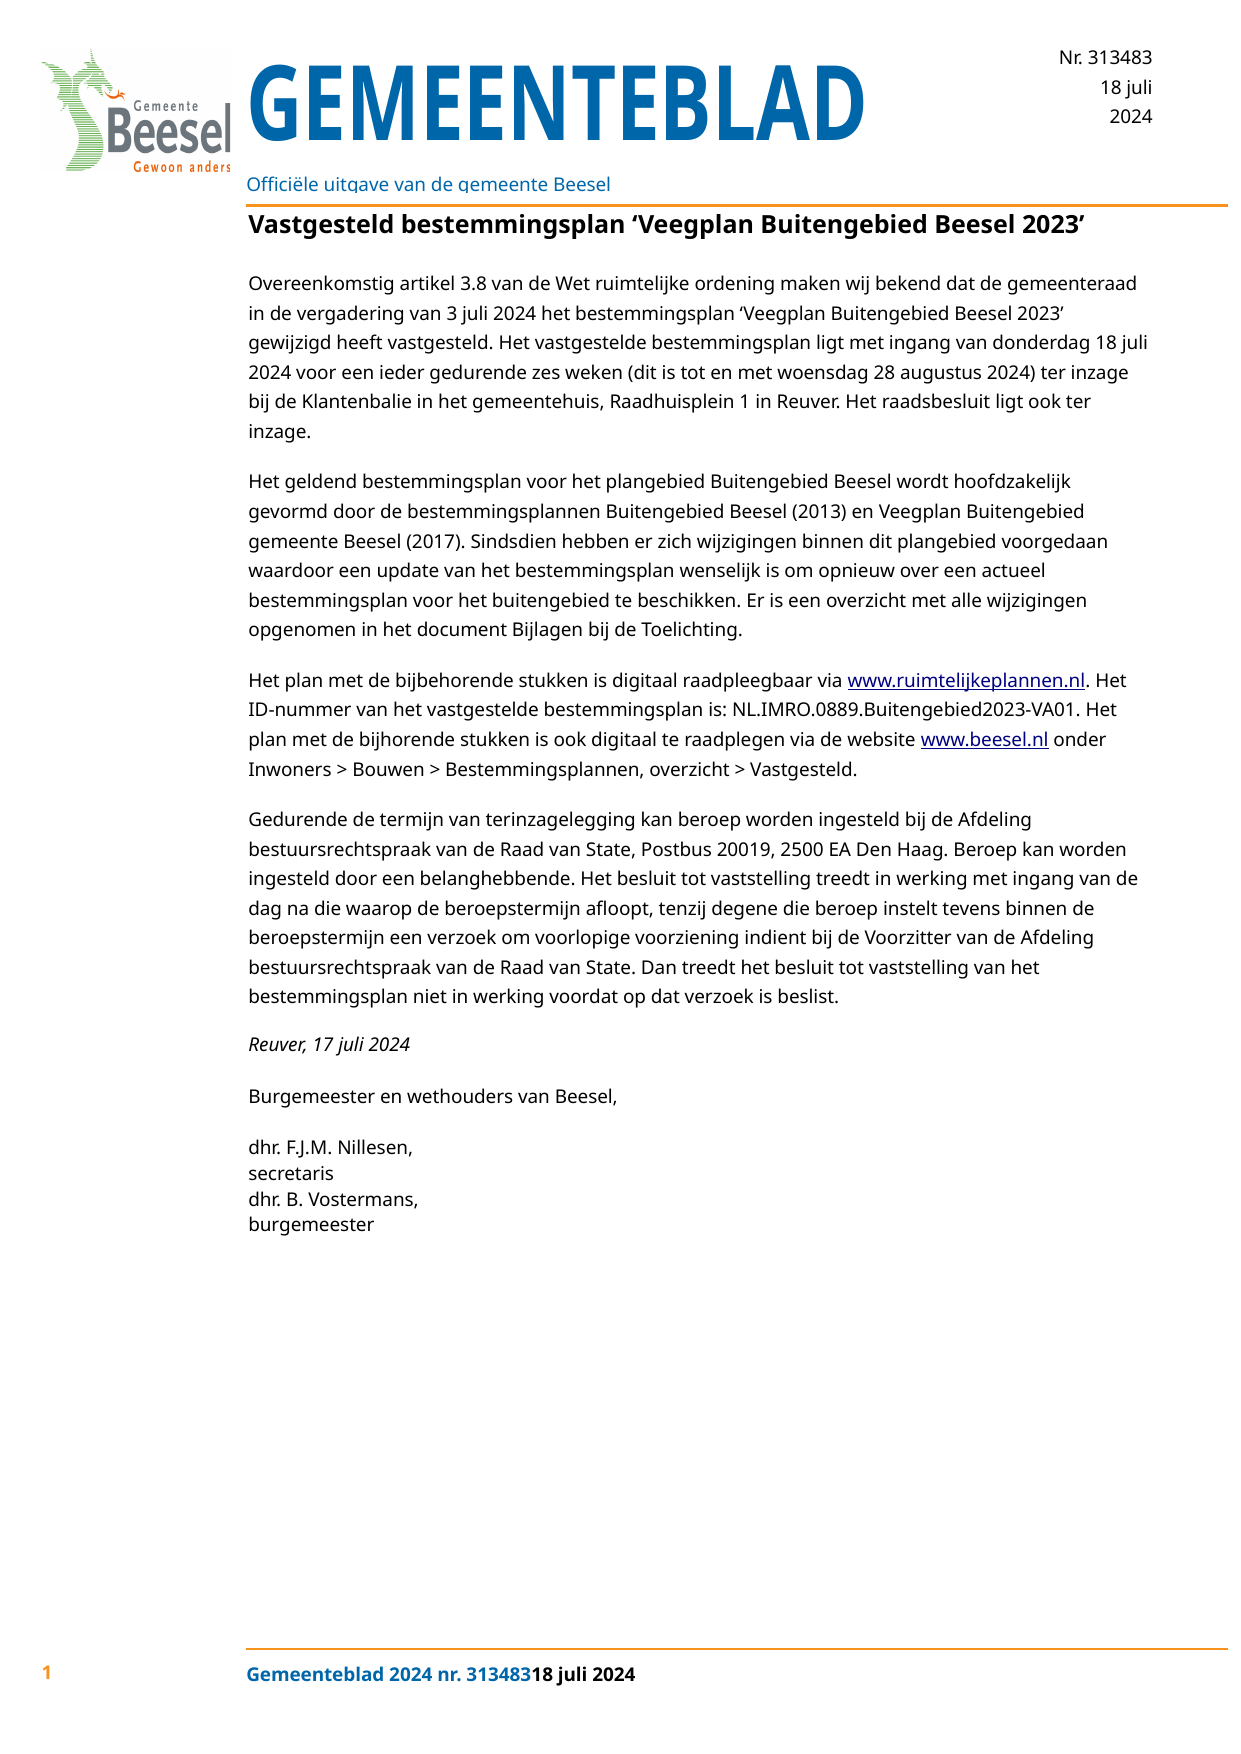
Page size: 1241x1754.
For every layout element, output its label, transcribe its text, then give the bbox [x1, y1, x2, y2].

text Gedurende de termijn van terinzagelegging kan beroep worden ingesteld bij de Afdeling bestuursrechtspraak van de Raad van State, Postbus 20019, 2500 EA Den Haag. Beroep kan worden ingesteld door een belanghebbende. Het besluit tot vaststelling treedt in werking met ingang van de dag na die waarop de beroepstermijn afloopt, tenzij degene die beroep instelt tevens binnen de beroepstermijn een verzoek om voorlopige voorziening indient bij de Voorzitter van de Afdeling bestuursrechtspraak van de Raad van State. Dan treedt het besluit tot vaststelling van het bestemmingsplan niet in werking voordat op dat verzoek is beslist. [248, 806, 1152, 1009]
text secretaris [248, 1160, 1152, 1186]
text Burgemeester en wethouders van Beesel, [248, 1083, 1152, 1109]
text Vastgesteld bestemmingsplan ‘Veegplan Buitengebied Beesel 2023’ [248, 207, 1152, 241]
text Het plan met de bijbehorende stukken is digitaal raadpleegbaar via www.ruimtelijkeplannen.nl. Het ID-nummer van het vastgestelde bestemmingsplan is: NL.IMRO.0889.Buitengebied2023-VA01. Het plan met de bijhorende stukken is ook digitaal te raadplegen via de website www.beesel.nl onder Inwoners > Bouwen > Bestemmingsplannen, overzicht > Vastgesteld. [248, 667, 1152, 781]
text dhr. B. Vostermans, [248, 1186, 1152, 1212]
text Overeenkomstig artikel 3.8 van de Wet ruimtelijke ordening maken wij bekend dat de gemeenteraad in de vergadering van 3 juli 2024 het bestemmingsplan ‘Veegplan Buitengebied Beesel 2023’ gewijzigd heeft vastgesteld. Het vastgestelde bestemmingsplan ligt met ingang van donderdag 18 juli 2024 voor een ieder gedurende zes weken (dit is tot en met woensdag 28 augustus 2024) ter inzage bij de Klantenbalie in het gemeentehuis, Raadhuisplein 1 in Reuver. Het raadsbesluit ligt ook ter inzage. [248, 270, 1152, 444]
text burgemeester [248, 1212, 1152, 1237]
text Reuver, 17 juli 2024 [248, 1031, 1152, 1057]
text dhr. F.J.M. Nillesen, [248, 1134, 1152, 1160]
text Het geldend bestemmingsplan voor het plangebied Buitengebied Beesel wordt hoofdzakelijk gevormd door de bestemmingsplannen Buitengebied Beesel (2013) en Veegplan Buitengebied gemeente Beesel (2017). Sindsdien hebben er zich wijzigingen binnen dit plangebied voorgedaan waardoor een update van het bestemmingsplan wenselijk is om opnieuw over een actueel bestemmingsplan voor het buitengebied te beschikken. Er is een overzicht met alle wijzigingen opgenomen in het document Bijlagen bij de Toelichting. [248, 469, 1152, 642]
picture [41, 47, 231, 172]
